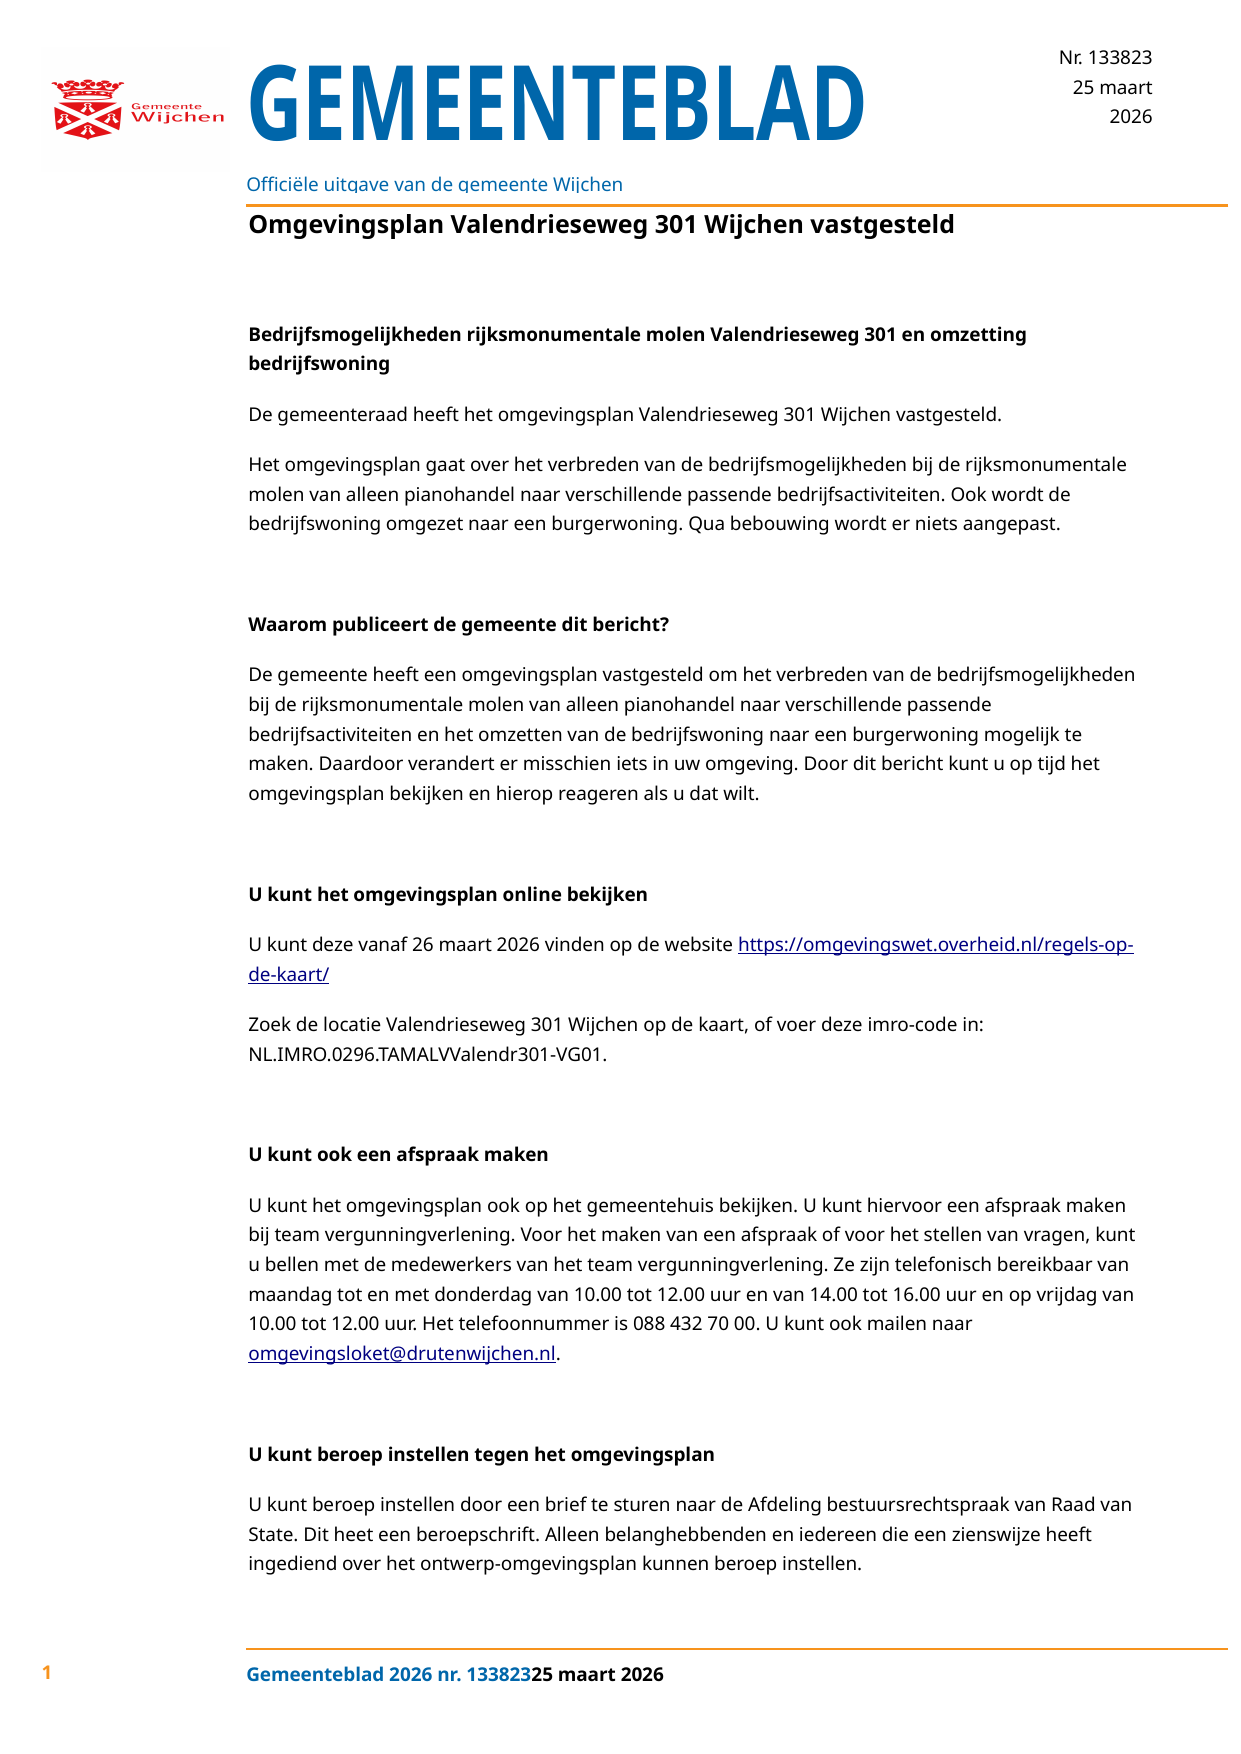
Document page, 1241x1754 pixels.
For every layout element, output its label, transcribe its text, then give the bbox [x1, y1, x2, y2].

text U kunt het omgevingsplan ook op het gemeentehuis bekijken. U kunt hiervoor een afspraak maken bij team vergunningverlening. Voor het maken van een afspraak of voor het stellen van vragen, kunt u bellen met de medewerkers van het team vergunningverlening. Ze zijn telefonisch bereikbaar van maandag tot en met donderdag van 10.00 tot 12.00 uur en van 14.00 tot 16.00 uur en op vrijdag van 10.00 tot 12.00 uur. Het telefoonnummer is 088 432 70 00. U kunt ook mailen naar omgevingsloket@drutenwijchen.nl. [248, 1192, 1152, 1366]
text Bedrijfsmogelijkheden rijksmonumentale molen Valendrieseweg 301 en omzetting bedrijfswoning [248, 321, 1152, 376]
text U kunt het omgevingsplan online bekijken [248, 881, 1152, 906]
text De gemeente heeft een omgevingsplan vastgesteld om het verbreden van de bedrijfsmogelijkheden bij de rijksmonumentale molen van alleen pianohandel naar verschillende passende bedrijfsactiviteiten en het omzetten van de bedrijfswoning naar een burgerwoning mogelijk te maken. Daardoor verandert er misschien iets in uw omgeving. Door dit bericht kunt u op tijd het omgevingsplan bekijken en hierop reageren als u dat wilt. [248, 662, 1152, 806]
text Omgevingsplan Valendrieseweg 301 Wijchen vastgesteld [248, 207, 1152, 241]
text De gemeenteraad heeft het omgevingsplan Valendrieseweg 301 Wijchen vastgesteld. [248, 401, 1152, 426]
text U kunt deze vanaf 26 maart 2026 vinden op de website https://omgevingswet.overheid.nl/regels-op-de-kaart/ [248, 931, 1152, 986]
text Het omgevingsplan gaat over het verbreden van de bedrijfsmogelijkheden bij de rijksmonumentale molen van alleen pianohandel naar verschillende passende bedrijfsactiviteiten. Ook wordt de bedrijfswoning omgezet naar een burgerwoning. Qua bebouwing wordt er niets aangepast. [248, 451, 1152, 536]
text Waarom publiceert de gemeente dit bericht? [248, 611, 1152, 637]
text U kunt ook een afspraak maken [248, 1142, 1152, 1167]
picture [41, 47, 231, 172]
text U kunt beroep instellen door een brief te sturen naar de Afdeling bestuursrechtspraak van Raad van State. Dit heet een beroepschrift. Alleen belanghebbenden en iedereen die een zienswijze heeft ingediend over het ontwerp-omgevingsplan kunnen beroep instellen. [248, 1491, 1152, 1576]
text U kunt beroep instellen tegen het omgevingsplan [248, 1441, 1152, 1466]
text Zoek de locatie Valendrieseweg 301 Wijchen op de kaart, of voer deze imro-code in: NL.IMRO.0296.TAMALVValendr301-VG01. [248, 1011, 1152, 1066]
